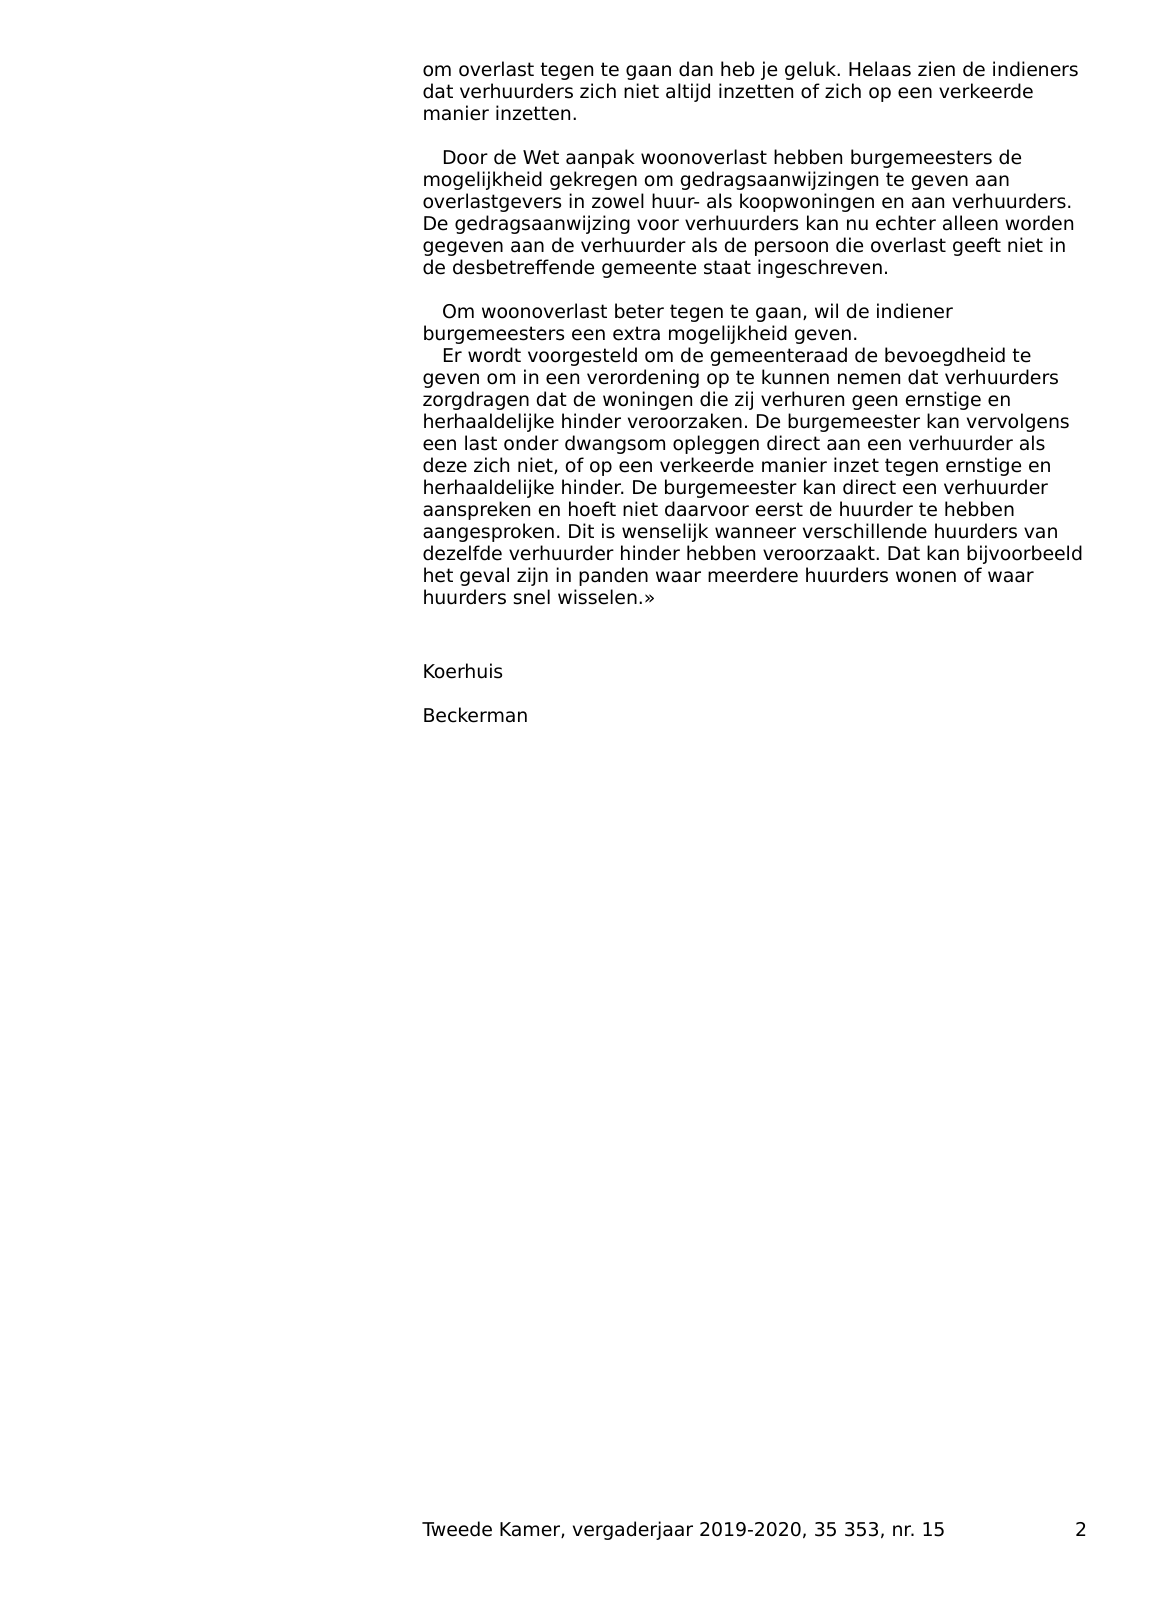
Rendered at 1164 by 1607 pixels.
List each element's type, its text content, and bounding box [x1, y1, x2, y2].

text om overlast tegen te gaan dan heb je geluk. Helaas zien de indieners dat verhuurders zich niet altijd inzetten of zich op een verkeerde manier inzetten. [422, 59, 1087, 125]
text Door de Wet aanpak woonoverlast hebben burgemeesters de mogelijkheid gekregen om gedragsaanwijzingen te geven aan overlastgevers in zowel huur- als koopwoningen en aan verhuurders. De gedragsaanwijzing voor verhuurders kan nu echter alleen worden gegeven aan de verhuurder als de persoon die overlast geeft niet in de desbetreffende gemeente staat ingeschreven. [422, 147, 1087, 279]
text Koerhuis Beckerman [422, 639, 1087, 727]
text Er wordt voorgesteld om de gemeenteraad de bevoegdheid te geven om in een verordening op te kunnen nemen dat verhuurders zorgdragen dat de woningen die zij verhuren geen ernstige en herhaaldelijke hinder veroorzaken. De burgemeester kan vervolgens een last onder dwangsom opleggen direct aan een verhuurder als deze zich niet, of op een verkeerde manier inzet tegen ernstige en herhaaldelijke hinder. De burgemeester kan direct een verhuurder aanspreken en hoeft niet daarvoor eerst de huurder te hebben aangesproken. Dit is wenselijk wanneer verschillende huurders van dezelfde verhuurder hinder hebben veroorzaakt. Dat kan bijvoorbeeld het geval zijn in panden waar meerdere huurders wonen of waar huurders snel wisselen.» [422, 345, 1087, 609]
text Om woonoverlast beter tegen te gaan, wil de indiener burgemeesters een extra mogelijkheid geven. [422, 301, 1087, 345]
